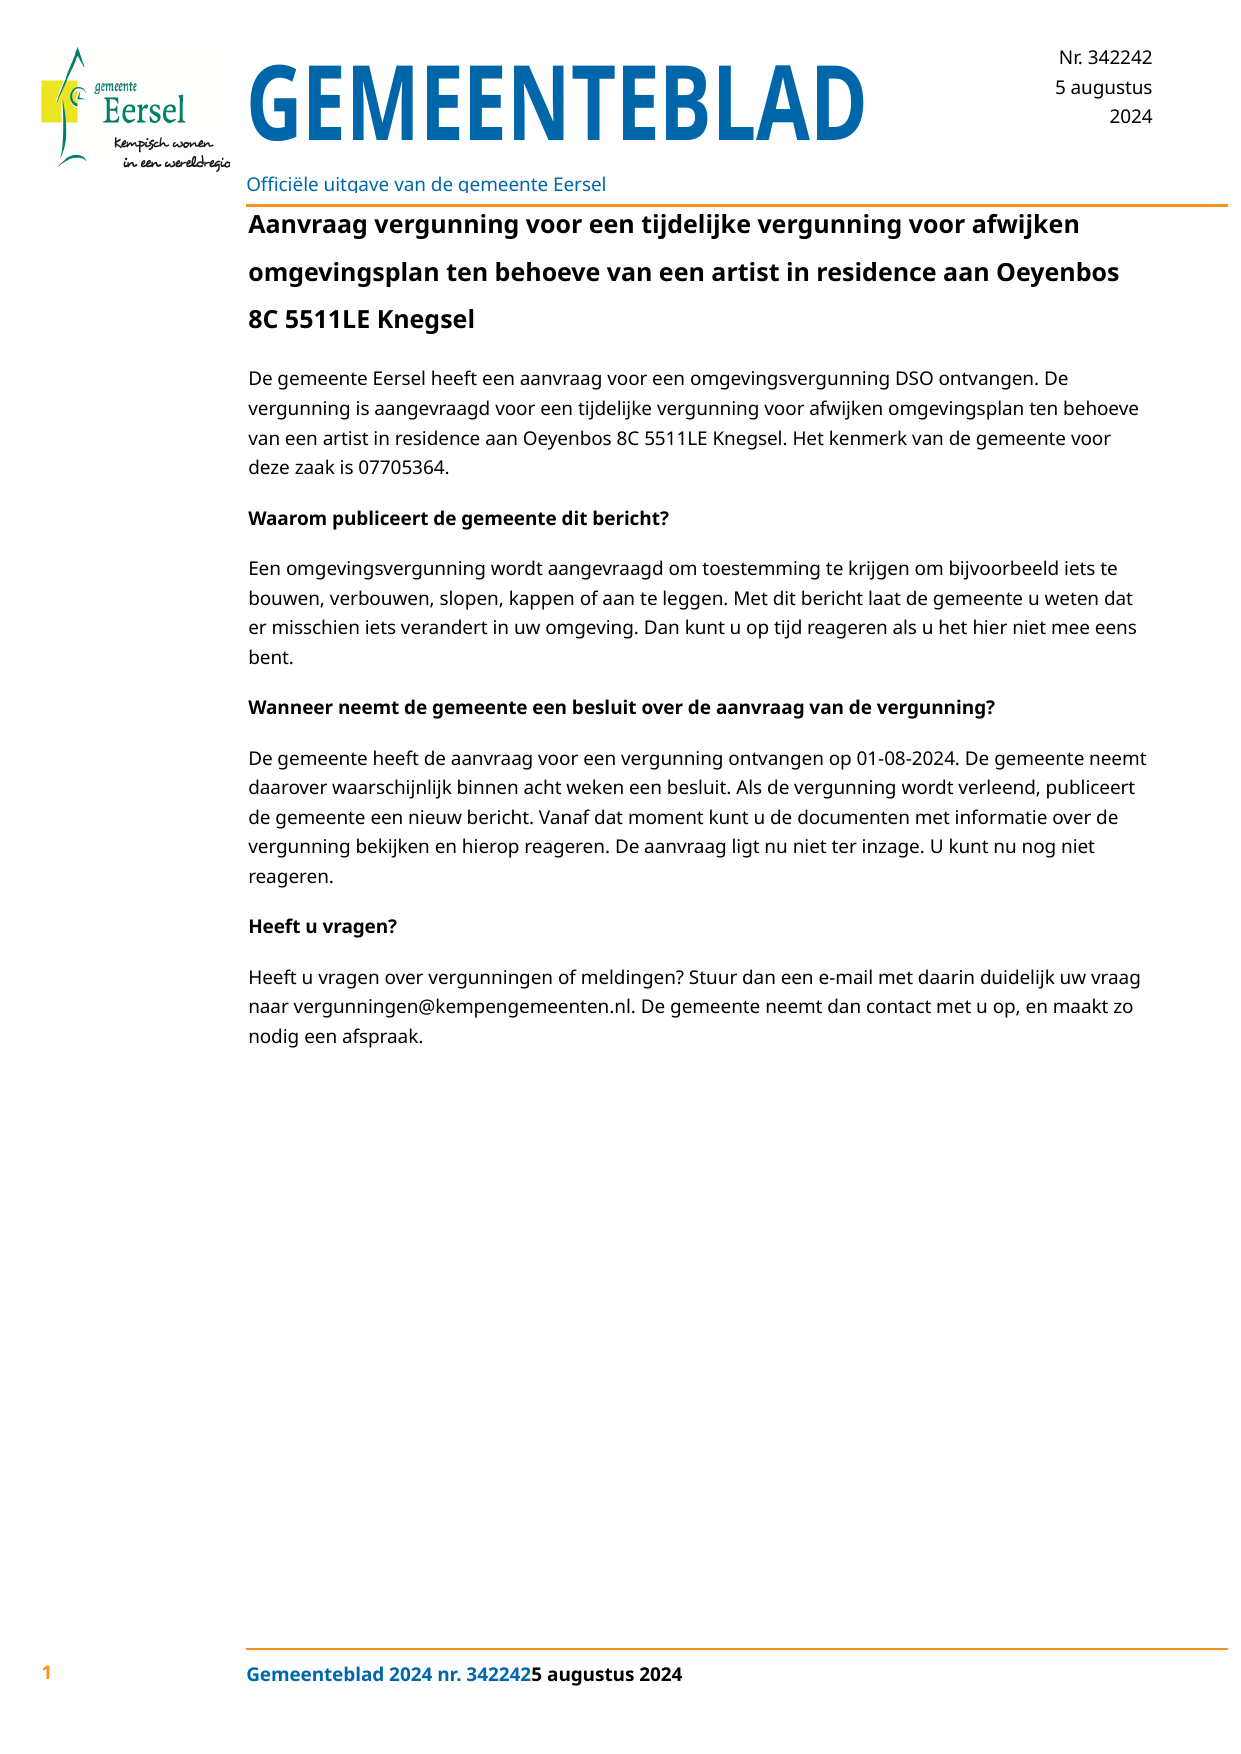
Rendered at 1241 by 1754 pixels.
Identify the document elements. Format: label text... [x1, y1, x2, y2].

text De gemeente heeft de aanvraag voor een vergunning ontvangen op 01-08-2024. De gemeente neemt daarover waarschijnlijk binnen acht weken een besluit. Als de vergunning wordt verleend, publiceert de gemeente een nieuw bericht. Vanaf dat moment kunt u de documenten met informatie over de vergunning bekijken en hierop reageren. De aanvraag ligt nu niet ter inzage. U kunt nu nog niet reageren. [248, 745, 1152, 889]
text De gemeente Eersel heeft een aanvraag voor een omgevingsvergunning DSO ontvangen. De vergunning is aangevraagd voor een tijdelijke vergunning voor afwijken omgevingsplan ten behoeve van een artist in residence aan Oeyenbos 8C 5511LE Knegsel. Het kenmerk van de gemeente voor deze zaak is 07705364. [248, 366, 1152, 480]
picture [41, 47, 231, 172]
text Aanvraag vergunning voor een tijdelijke vergunning voor afwijken omgevingsplan ten behoeve van een artist in residence aan Oeyenbos 8C 5511LE Knegsel [248, 207, 1152, 336]
text Een omgevingsvergunning wordt aangevraagd om toestemming te krijgen om bijvoorbeeld iets te bouwen, verbouwen, slopen, kappen of aan te leggen. Met dit bericht laat de gemeente u weten dat er misschien iets verandert in uw omgeving. Dan kunt u op tijd reageren als u het hier niet mee eens bent. [248, 555, 1152, 669]
text Waarom publiceert de gemeente dit bericht? [248, 505, 1152, 530]
text Heeft u vragen over vergunningen of meldingen? Stuur dan een e-mail met daarin duidelijk uw vraag naar vergunningen@kempengemeenten.nl. De gemeente neemt dan contact met u op, en maakt zo nodig een afspraak. [248, 964, 1152, 1049]
text Heeft u vragen? [248, 913, 1152, 939]
text Wanneer neemt de gemeente een besluit over de aanvraag van de vergunning? [248, 694, 1152, 720]
